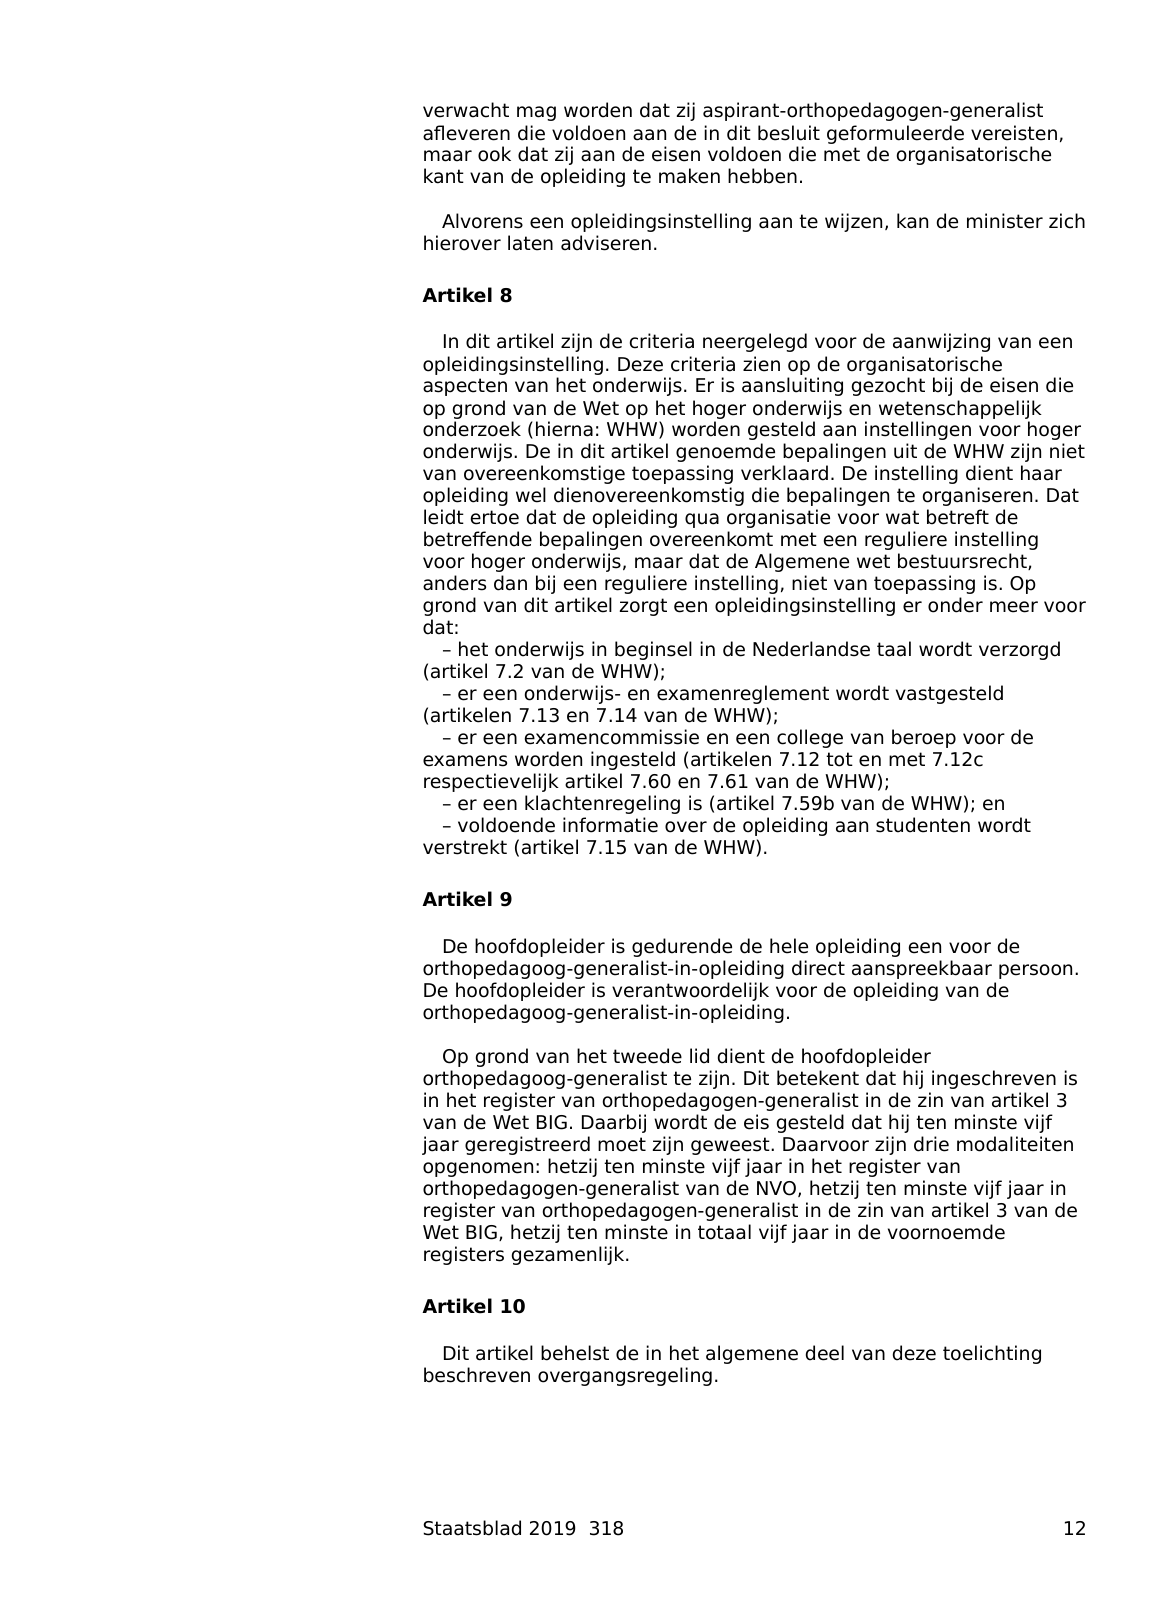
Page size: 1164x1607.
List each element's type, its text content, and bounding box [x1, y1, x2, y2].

text – er een onderwijs- en examenreglement wordt vastgesteld (artikelen 7.13 en 7.14 van de WHW); [422, 683, 1087, 727]
text – voldoende informatie over de opleiding aan studenten wordt verstrekt (artikel 7.15 van de WHW). [422, 815, 1087, 859]
text Alvorens een opleidingsinstelling aan te wijzen, kan de minister zich hierover laten adviseren. [422, 211, 1087, 254]
text Dit artikel behelst de in het algemene deel van deze toelichting beschreven overgangsregeling. [422, 1343, 1087, 1387]
text – het onderwijs in beginsel in de Nederlandse taal wordt verzorgd (artikel 7.2 van de WHW); [422, 639, 1087, 683]
text verwacht mag worden dat zij aspirant-orthopedagogen-generalist afleveren die voldoen aan de in dit besluit geformuleerde vereisten, maar ook dat zij aan de eisen voldoen die met de organisatorische kant van de opleiding te maken hebben. [422, 100, 1087, 188]
text – er een klachtenregeling is (artikel 7.59b van de WHW); en [422, 793, 1087, 815]
text – er een examencommissie en een college van beroep voor de examens worden ingesteld (artikelen 7.12 tot en met 7.12c respectievelijk artikel 7.60 en 7.61 van de WHW); [422, 727, 1087, 793]
subtitle Artikel 8 [422, 284, 1087, 306]
subtitle Artikel 9 [422, 889, 1087, 911]
subtitle Artikel 10 [422, 1296, 1087, 1318]
text In dit artikel zijn de criteria neergelegd voor de aanwijzing van een opleidingsinstelling. Deze criteria zien op de organisatorische aspecten van het onderwijs. Er is aansluiting gezocht bij de eisen die op grond van de Wet op het hoger onderwijs en wetenschappelijk onderzoek (hierna: WHW) worden gesteld aan instellingen voor hoger onderwijs. De in dit artikel genoemde bepalingen uit de WHW zijn niet van overeenkomstige toepassing verklaard. De instelling dient haar opleiding wel dienovereenkomstig die bepalingen te organiseren. Dat leidt ertoe dat de opleiding qua organisatie voor wat betreft de betreffende bepalingen overeenkomt met een reguliere instelling voor hoger onderwijs, maar dat de Algemene wet bestuursrecht, anders dan bij een reguliere instelling, niet van toepassing is. Op grond van dit artikel zorgt een opleidingsinstelling er onder meer voor dat: [422, 331, 1087, 639]
text De hoofdopleider is gedurende de hele opleiding een voor de orthopedagoog-generalist-in-opleiding direct aanspreekbaar persoon. De hoofdopleider is verantwoordelijk voor de opleiding van de orthopedagoog-generalist-in-opleiding. [422, 936, 1087, 1024]
text Op grond van het tweede lid dient de hoofdopleider orthopedagoog-generalist te zijn. Dit betekent dat hij ingeschreven is in het register van orthopedagogen-generalist in de zin van artikel 3 van de Wet BIG. Daarbij wordt de eis gesteld dat hij ten minste vijf jaar geregistreerd moet zijn geweest. Daarvoor zijn drie modaliteiten opgenomen: hetzij ten minste vijf jaar in het register van orthopedagogen-generalist van de NVO, hetzij ten minste vijf jaar in register van orthopedagogen-generalist in de zin van artikel 3 van de Wet BIG, hetzij ten minste in totaal vijf jaar in de voornoemde registers gezamenlijk. [422, 1046, 1087, 1266]
